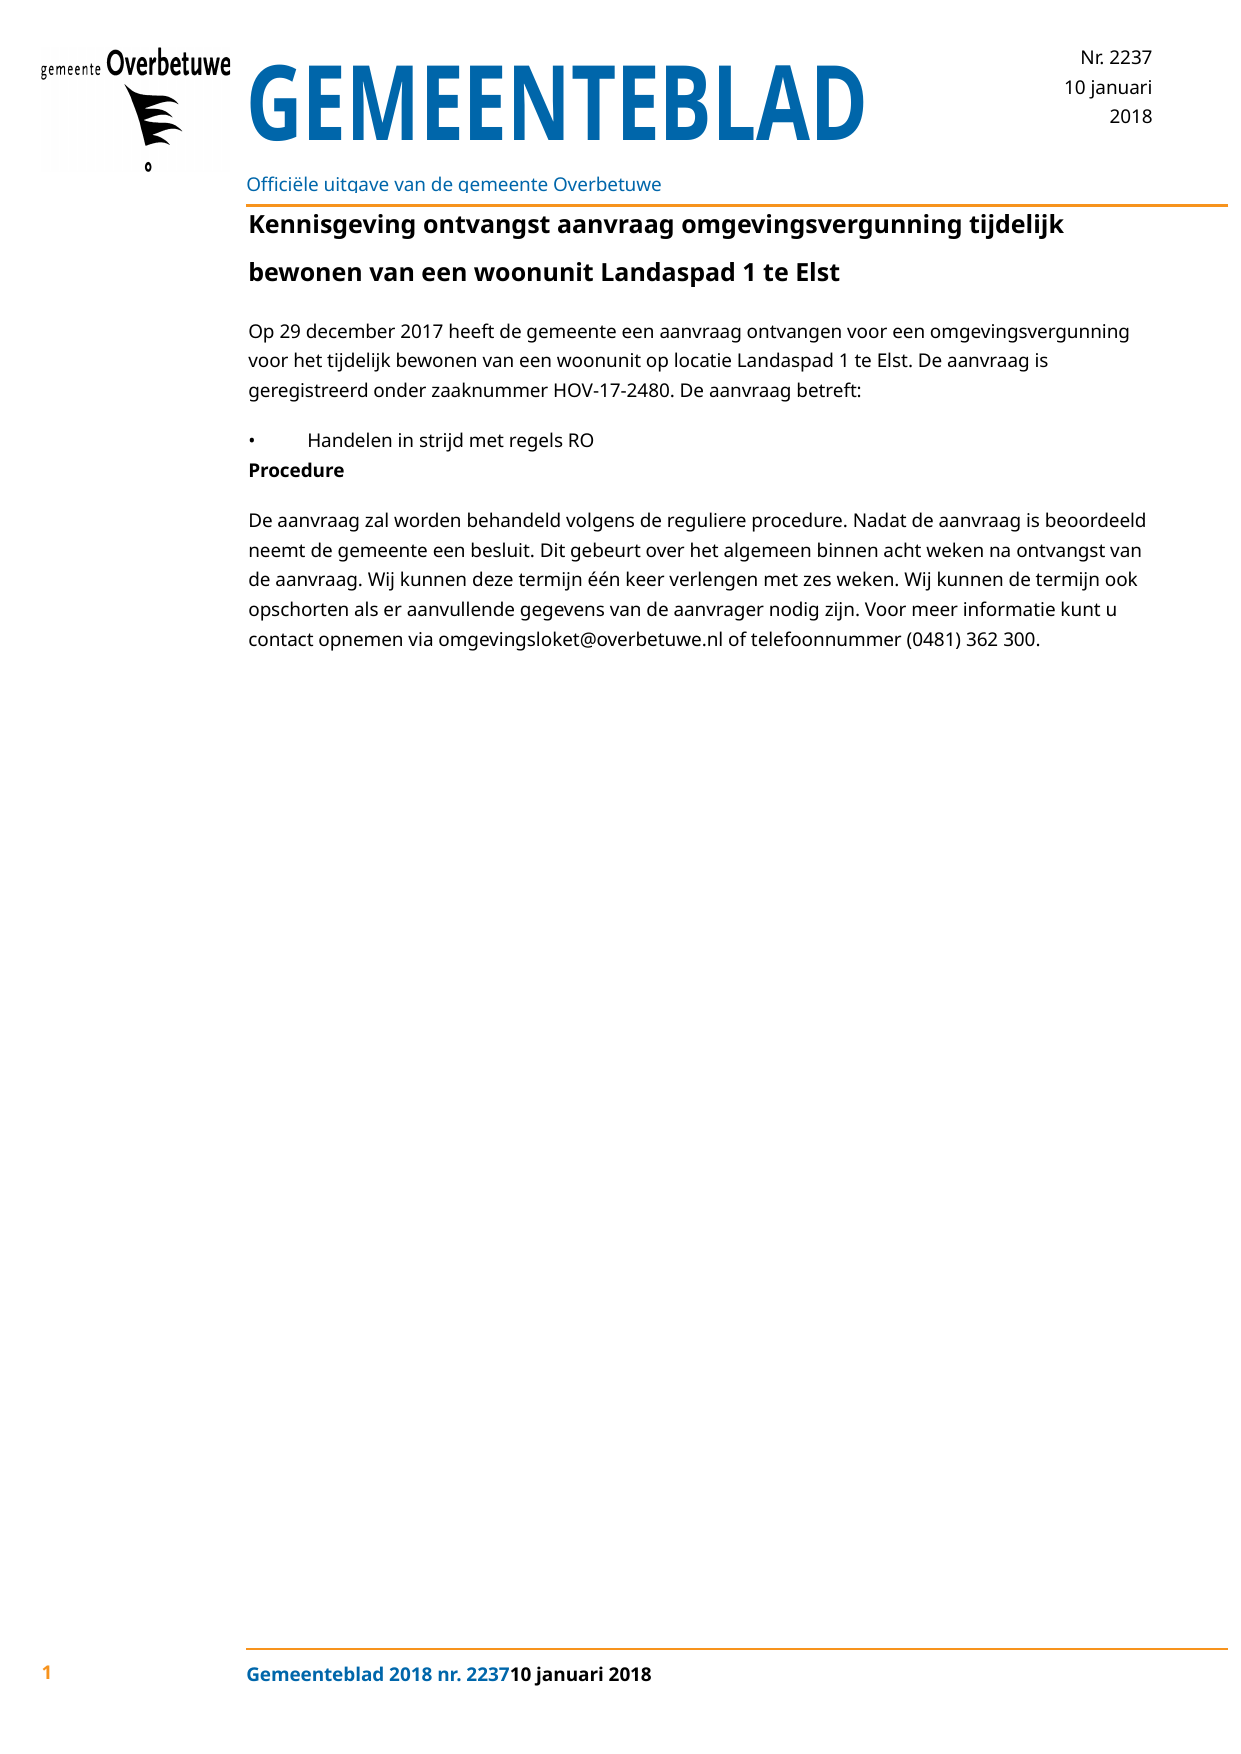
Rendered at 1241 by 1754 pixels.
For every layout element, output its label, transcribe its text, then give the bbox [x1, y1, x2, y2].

list Handelen in strijd met regels RO [248, 427, 1152, 453]
text Procedure [248, 457, 1152, 483]
text Op 29 december 2017 heeft de gemeente een aanvraag ontvangen voor een omgevingsvergunning voor het tijdelijk bewonen van een woonunit op locatie Landaspad 1 te Elst. De aanvraag is geregistreerd onder zaaknummer HOV-17-2480. De aanvraag betreft: [248, 318, 1152, 403]
text De aanvraag zal worden behandeld volgens de reguliere procedure. Nadat de aanvraag is beoordeeld neemt de gemeente een besluit. Dit gebeurt over het algemeen binnen acht weken na ontvangst van de aanvraag. Wij kunnen deze termijn één keer verlengen met zes weken. Wij kunnen de termijn ook opschorten als er aanvullende gegevens van de aanvrager nodig zijn. Voor meer informatie kunt u contact opnemen via omgevingsloket@overbetuwe.nl of telefoonnummer (0481) 362 300. [248, 507, 1152, 652]
picture [41, 47, 231, 172]
text Kennisgeving ontvangst aanvraag omgevingsvergunning tijdelijk bewonen van een woonunit Landaspad 1 te Elst [248, 207, 1152, 288]
